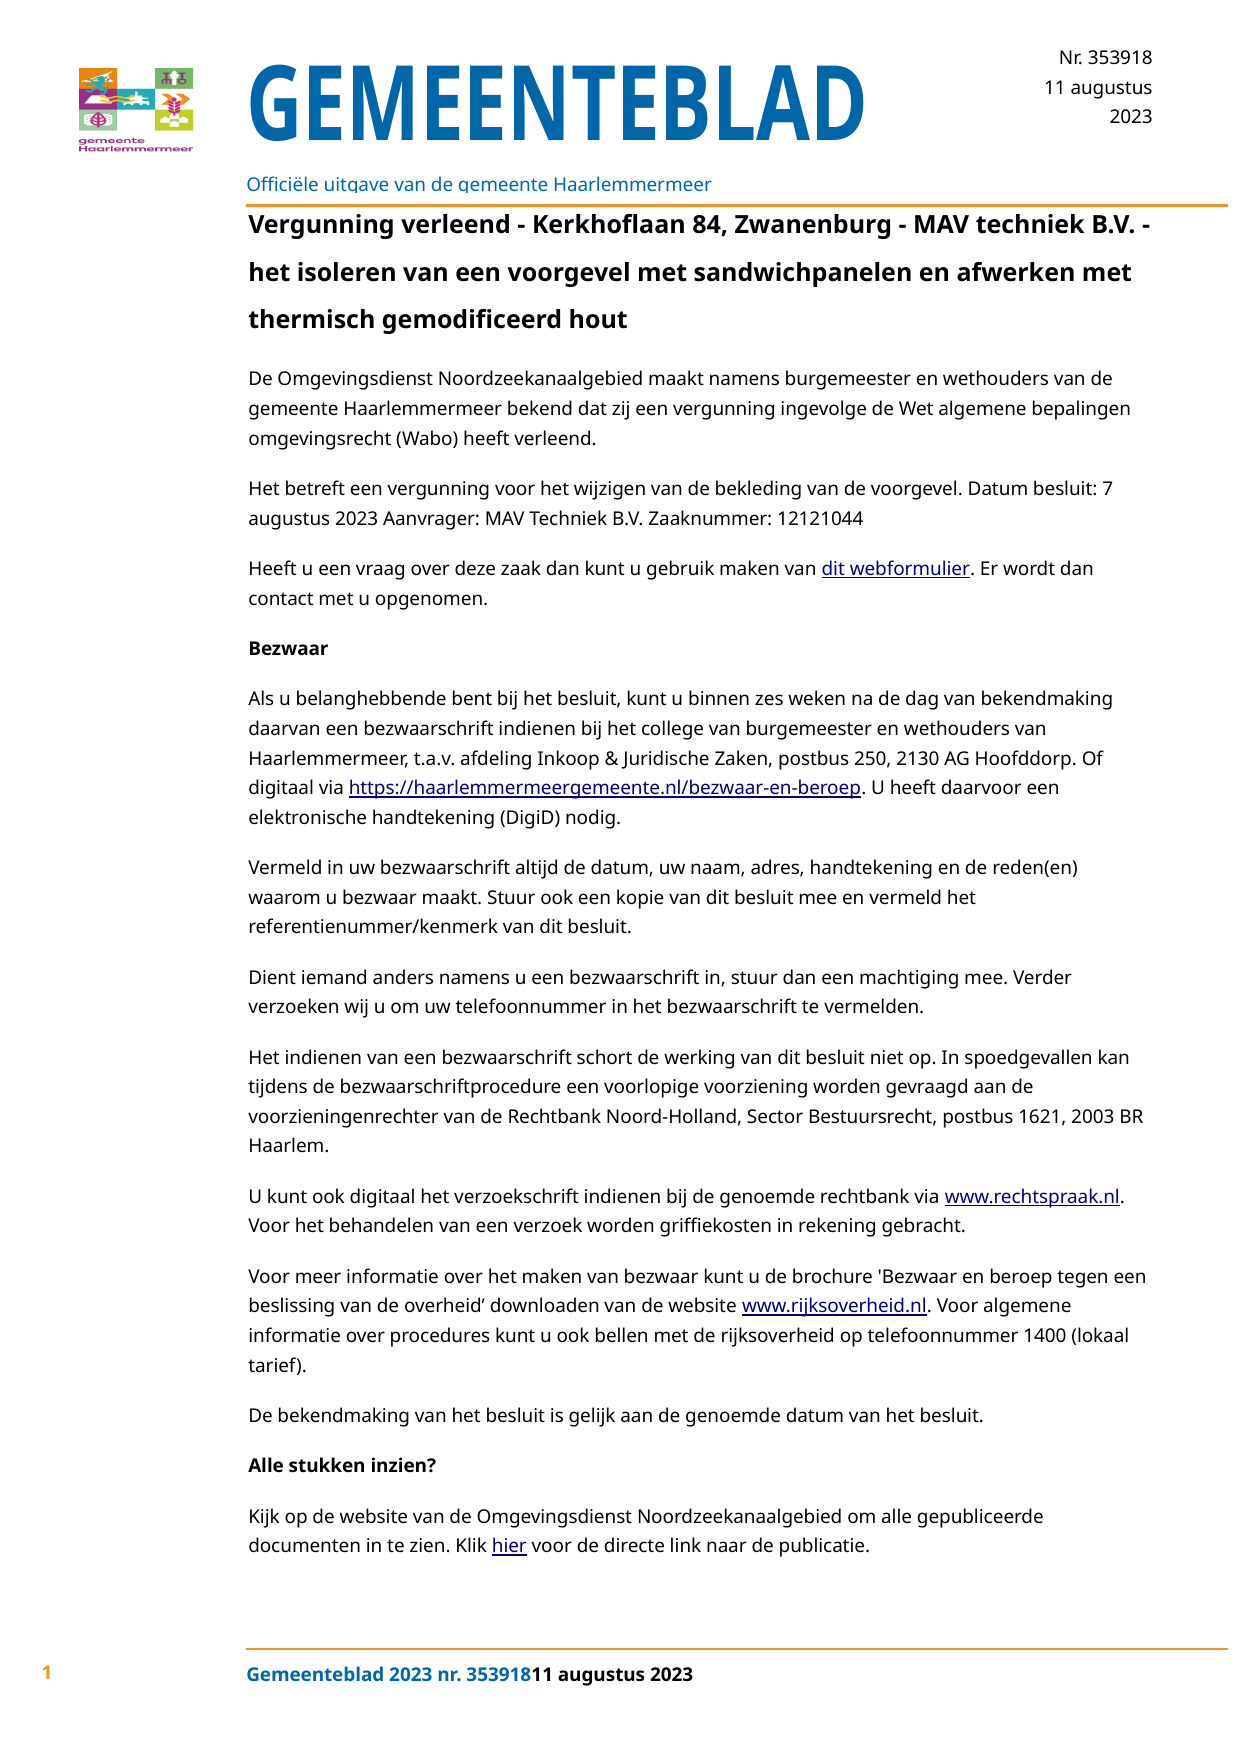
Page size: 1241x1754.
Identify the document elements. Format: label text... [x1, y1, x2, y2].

text Het indienen van een bezwaarschrift schort de werking van dit besluit niet op. In spoedgevallen kan tijdens de bezwaarschriftprocedure een voorlopige voorziening worden gevraagd aan de voorzieningenrechter van de Rechtbank Noord-Holland, Sector Bestuursrecht, postbus 1621, 2003 BR Haarlem. [248, 1044, 1152, 1158]
text U kunt ook digitaal het verzoekschrift indienen bij de genoemde rechtbank via www.rechtspraak.nl. Voor het behandelen van een verzoek worden griffiekosten in rekening gebracht. [248, 1183, 1152, 1238]
picture [41, 47, 231, 172]
text Heeft u een vraag over deze zaak dan kunt u gebruik maken van dit webformulier. Er wordt dan contact met u opgenomen. [248, 555, 1152, 610]
text Kijk op de website van de Omgevingsdienst Noordzeekanaalgebied om alle gepubliceerde documenten in te zien. Klik hier voor de directe link naar de publicatie. [248, 1503, 1152, 1558]
text Vergunning verleend - Kerkhoflaan 84, Zwanenburg - MAV techniek B.V. - het isoleren van een voorgevel met sandwichpanelen en afwerken met thermisch gemodificeerd hout [248, 207, 1152, 336]
text Bezwaar [248, 635, 1152, 661]
text Voor meer informatie over het maken van bezwaar kunt u de brochure 'Bezwaar en beroep tegen een beslissing van de overheid’ downloaden van de website www.rijksoverheid.nl. Voor algemene informatie over procedures kunt u ook bellen met de rijksoverheid op telefoonnummer 1400 (lokaal tarief). [248, 1263, 1152, 1377]
text Vermeld in uw bezwaarschrift altijd de datum, uw naam, adres, handtekening en de reden(en) waarom u bezwaar maakt. Stuur ook een kopie van dit besluit mee en vermeld het referentienummer/kenmerk van dit besluit. [248, 854, 1152, 939]
text De Omgevingsdienst Noordzeekanaalgebied maakt namens burgemeester en wethouders van de gemeente Haarlemmermeer bekend dat zij een vergunning ingevolge de Wet algemene bepalingen omgevingsrecht (Wabo) heeft verleend. [248, 366, 1152, 450]
text De bekendmaking van het besluit is gelijk aan de genoemde datum van het besluit. [248, 1402, 1152, 1428]
text Als u belanghebbende bent bij het besluit, kunt u binnen zes weken na de dag van bekendmaking daarvan een bezwaarschrift indienen bij het college van burgemeester en wethouders van Haarlemmermeer, t.a.v. afdeling Inkoop & Juridische Zaken, postbus 250, 2130 AG Hoofddorp. Of digitaal via https://haarlemmermeergemeente.nl/bezwaar-en-beroep. U heeft daarvoor een elektronische handtekening (DigiD) nodig. [248, 686, 1152, 829]
text Het betreft een vergunning voor het wijzigen van de bekleding van de voorgevel. Datum besluit: 7 augustus 2023 Aanvrager: MAV Techniek B.V. Zaaknummer: 12121044 [248, 475, 1152, 530]
text Alle stukken inzien? [248, 1453, 1152, 1478]
text Dient iemand anders namens u een bezwaarschrift in, stuur dan een machtiging mee. Verder verzoeken wij u om uw telefoonnummer in het bezwaarschrift te vermelden. [248, 964, 1152, 1019]
